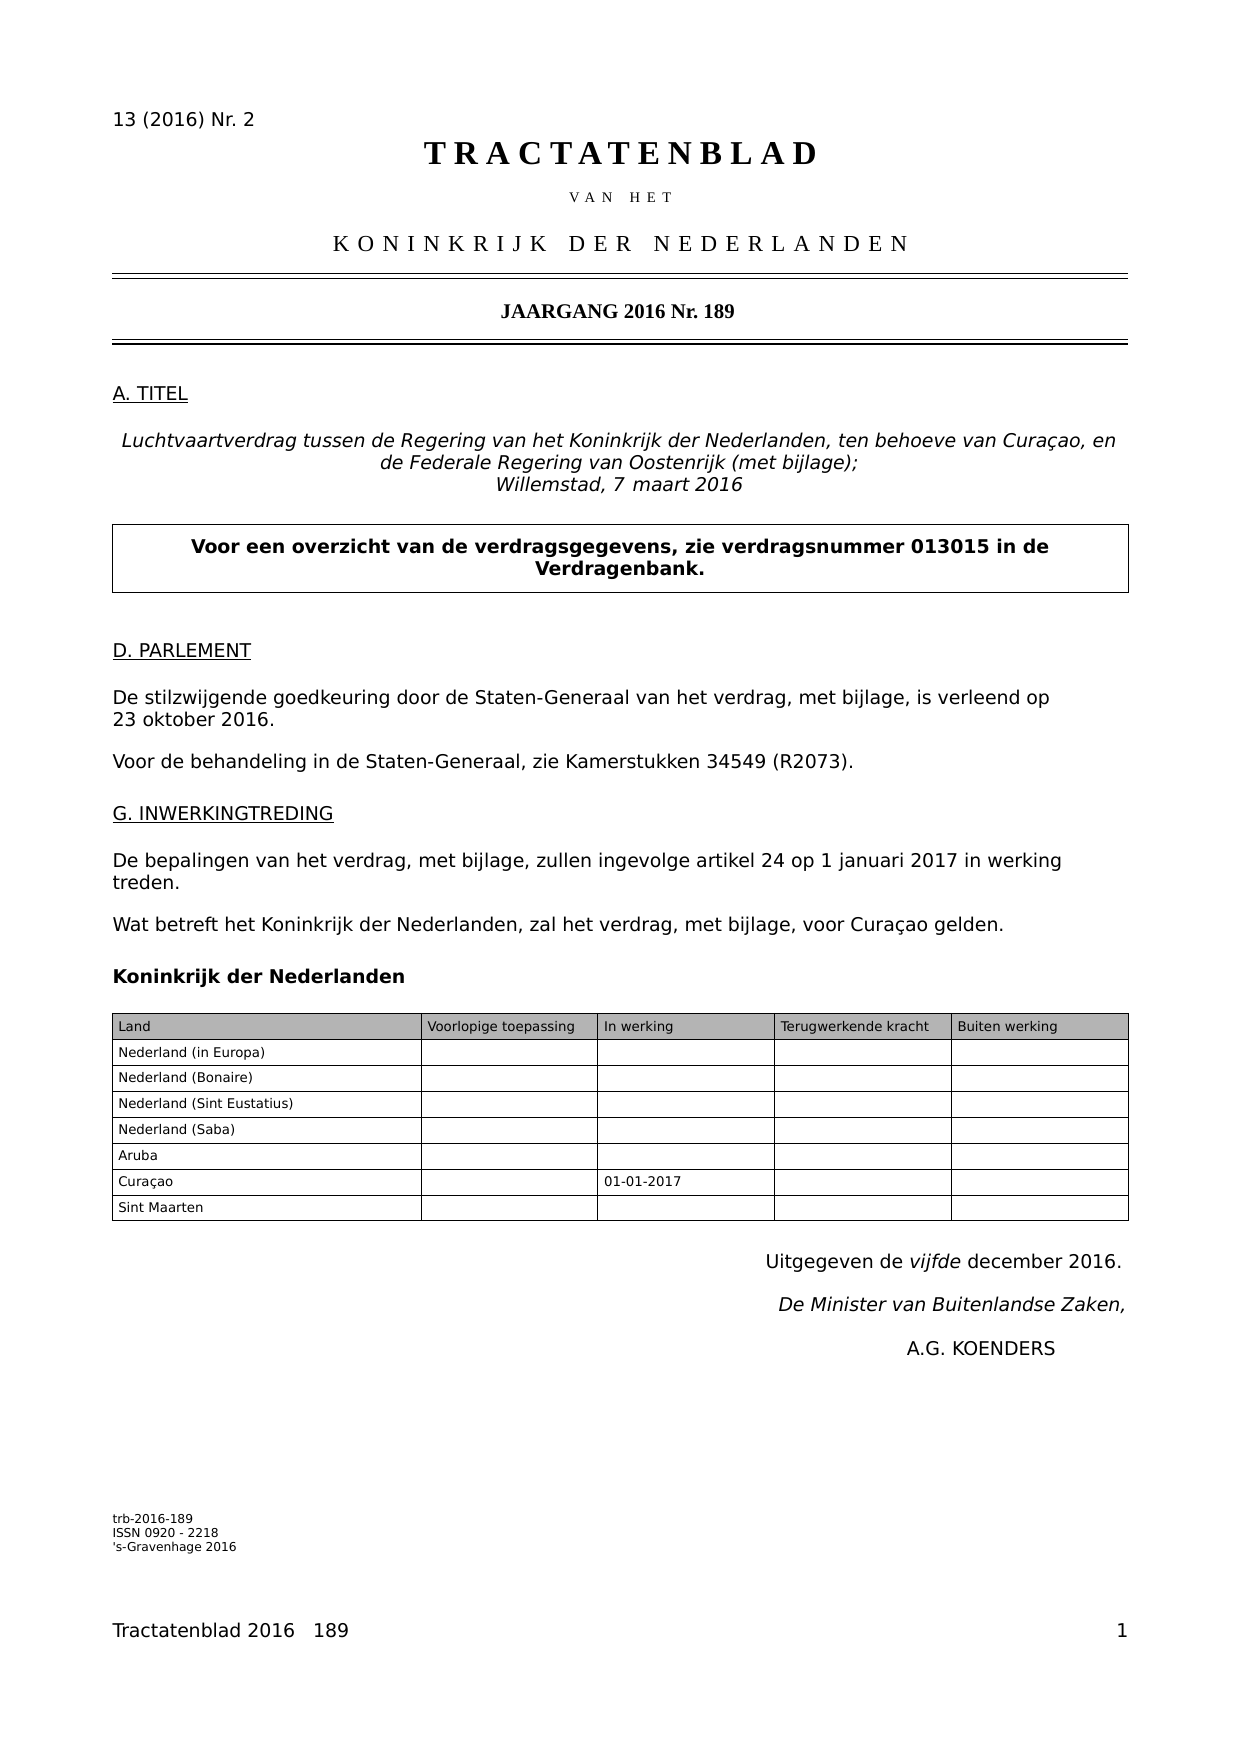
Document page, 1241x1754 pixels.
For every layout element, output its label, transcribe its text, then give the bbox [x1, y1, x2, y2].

table_cell [775, 1118, 951, 1143]
table_cell Nederland (Saba) [113, 1118, 421, 1143]
text De stilzwijgende goedkeuring door de Staten-Generaal van het verdrag, met bijlage, is verleend op 23 oktober 2016. [112, 687, 1128, 731]
table_cell [775, 1092, 951, 1117]
text Wat betreft het Koninkrijk der Nederlanden, zal het verdrag, met bijlage, voor Curaçao gelden. [112, 914, 1128, 936]
text JAARGANG 2016 Nr. 189 [112, 299, 1128, 323]
table_cell [598, 1040, 774, 1065]
table_cell [952, 1040, 1128, 1065]
table_cell [952, 1092, 1128, 1117]
text Luchtvaartverdrag tussen de Regering van het Koninkrijk der Nederlanden, ten behoeve van Curaçao, en de Federale Regering van Oostenrijk (met bijlage); [112, 430, 1128, 474]
table_cell [422, 1170, 597, 1194]
table_cell [422, 1040, 597, 1065]
text De Minister van Buitenlandse Zaken, A.G. KOENDERS [112, 1293, 1128, 1359]
text Uitgegeven de vijfde december 2016. [112, 1251, 1128, 1273]
table_header Terugwerkende kracht [775, 1014, 951, 1039]
subtitle A. TITEL [112, 383, 1128, 405]
table_cell [775, 1040, 951, 1065]
subtitle Koninkrijk der Nederlanden [112, 966, 1128, 988]
subtitle G. INWERKINGTREDING [112, 803, 1128, 825]
table_header In werking [598, 1014, 774, 1039]
table_cell [775, 1170, 951, 1194]
text VAN HET [112, 189, 1128, 206]
table_cell [598, 1196, 774, 1220]
table_cell [775, 1196, 951, 1220]
table_cell Aruba [113, 1144, 421, 1168]
table_cell Nederland (in Europa) [113, 1040, 421, 1065]
subtitle D. PARLEMENT [112, 640, 1128, 662]
table_cell [422, 1196, 597, 1220]
table_cell [598, 1092, 774, 1117]
table_cell [422, 1118, 597, 1143]
table_cell Nederland (Sint Eustatius) [113, 1092, 421, 1117]
table_cell [952, 1118, 1128, 1143]
table_header Buiten werking [952, 1014, 1128, 1039]
text Voor de behandeling in de Staten-Generaal, zie Kamerstukken 34549 (R2073). [112, 751, 1128, 773]
table_cell [598, 1066, 774, 1091]
table_cell [775, 1144, 951, 1168]
text De bepalingen van het verdrag, met bijlage, zullen ingevolge artikel 24 op 1 januari 2017 in werking treden. [112, 850, 1128, 894]
table_cell [422, 1144, 597, 1168]
table_header Land [113, 1014, 421, 1039]
table_cell [952, 1170, 1128, 1194]
table_cell [952, 1196, 1128, 1220]
table_header Voorlopige toepassing [422, 1014, 597, 1039]
table_cell [598, 1118, 774, 1143]
text KONINKRIJK DER NEDERLANDEN [112, 229, 1128, 256]
table_cell [952, 1144, 1128, 1168]
text ISSN 0920 - 2218 [112, 1526, 346, 1540]
table_cell Nederland (Bonaire) [113, 1066, 421, 1091]
table_cell [422, 1066, 597, 1091]
table_cell [598, 1144, 774, 1168]
table_cell [952, 1066, 1128, 1091]
table_cell 01-01-2017 [598, 1170, 774, 1194]
text trb-2016-189 [112, 1512, 346, 1526]
text 13 (2016) Nr. 2 [112, 109, 1128, 131]
table_cell Curaçao [113, 1170, 421, 1194]
table_cell Sint Maarten [113, 1196, 421, 1220]
table_cell [422, 1092, 597, 1117]
text 's-Gravenhage 2016 [112, 1540, 346, 1554]
text Willemstad, 7 maart 2016 [112, 474, 1128, 496]
text TRACTATENBLAD [112, 133, 1128, 172]
table_cell [775, 1066, 951, 1091]
